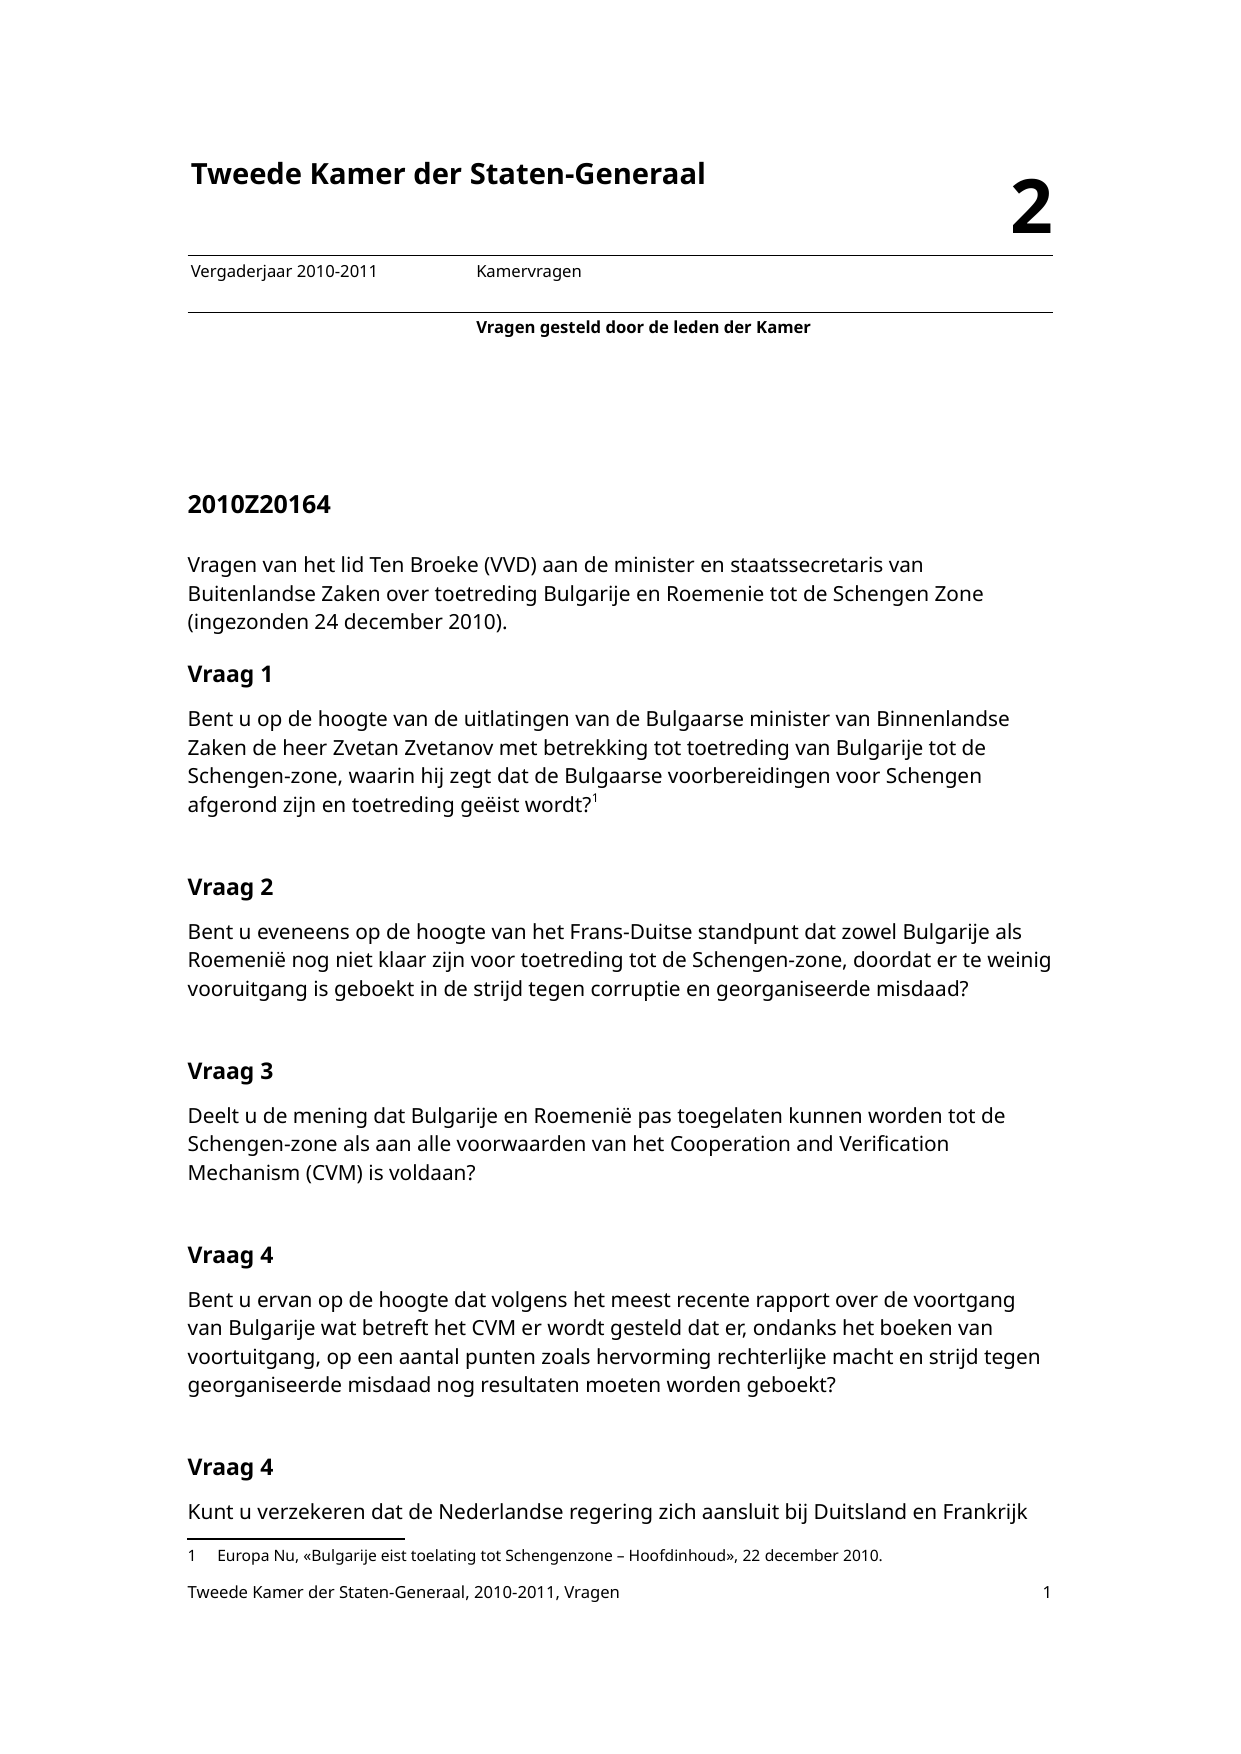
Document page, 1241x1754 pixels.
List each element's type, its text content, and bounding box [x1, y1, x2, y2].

table_header 2 [880, 150, 1053, 255]
table_cell Vergaderjaar 2010-2011 [188, 256, 473, 312]
table_cell [188, 313, 473, 339]
text Deelt u de mening dat Bulgarije en Roemenië pas toegelaten kunnen worden tot de Schengen-zone als aan alle voorwaarden van het Cooperation and Verification Mechanism (CVM) is voldaan? [187, 1101, 1053, 1186]
subtitle Vraag 3 [187, 1055, 1053, 1086]
text Bent u eveneens op de hoogte van het Frans-Duitse standpunt dat zowel Bulgarije als Roemenië nog niet klaar zijn voor toetreding tot de Schengen-zone, doordat er te weinig vooruitgang is geboekt in de strijd tegen corruptie en georganiseerde misdaad? [187, 917, 1053, 1002]
text Bent u ervan op de hoogte dat volgens het meest recente rapport over de voortgang van Bulgarije wat betreft het CVM er wordt gesteld dat er, ondanks het boeken van voortuitgang, op een aantal punten zoals hervorming rechterlijke macht en strijd tegen georganiseerde misdaad nog resultaten moeten worden geboekt? [187, 1285, 1053, 1399]
subtitle Vraag 4 [187, 1239, 1053, 1270]
subtitle Vraag 1 [187, 658, 1053, 689]
text Europa Nu, «Bulgarije eist toelating tot Schengenzone – Hoofdinhoud», 22 december 2010. [187, 1509, 1053, 1566]
table_cell Kamervragen [473, 256, 1053, 312]
text 2010Z20164 [187, 487, 1053, 521]
table_cell Vragen gesteld door de leden der Kamer [473, 313, 1053, 339]
table_header Tweede Kamer der Staten-Generaal [188, 150, 879, 255]
subtitle Vraag 2 [187, 871, 1053, 902]
text Vragen van het lid Ten Broeke (VVD) aan de minister en staatssecretaris van Buitenlandse Zaken over toetreding Bulgarije en Roemenie tot de Schengen Zone (ingezonden 24 december 2010). [187, 550, 1053, 636]
text Bent u op de hoogte van de uitlatingen van de Bulgaarse minister van Binnenlandse Zaken de heer Zvetan Zvetanov met betrekking tot toetreding van Bulgarije tot de Schengen-zone, waarin hij zegt dat de Bulgaarse voorbereidingen voor Schengen afgerond zijn en toetreding geëist wordt? [187, 704, 1053, 818]
